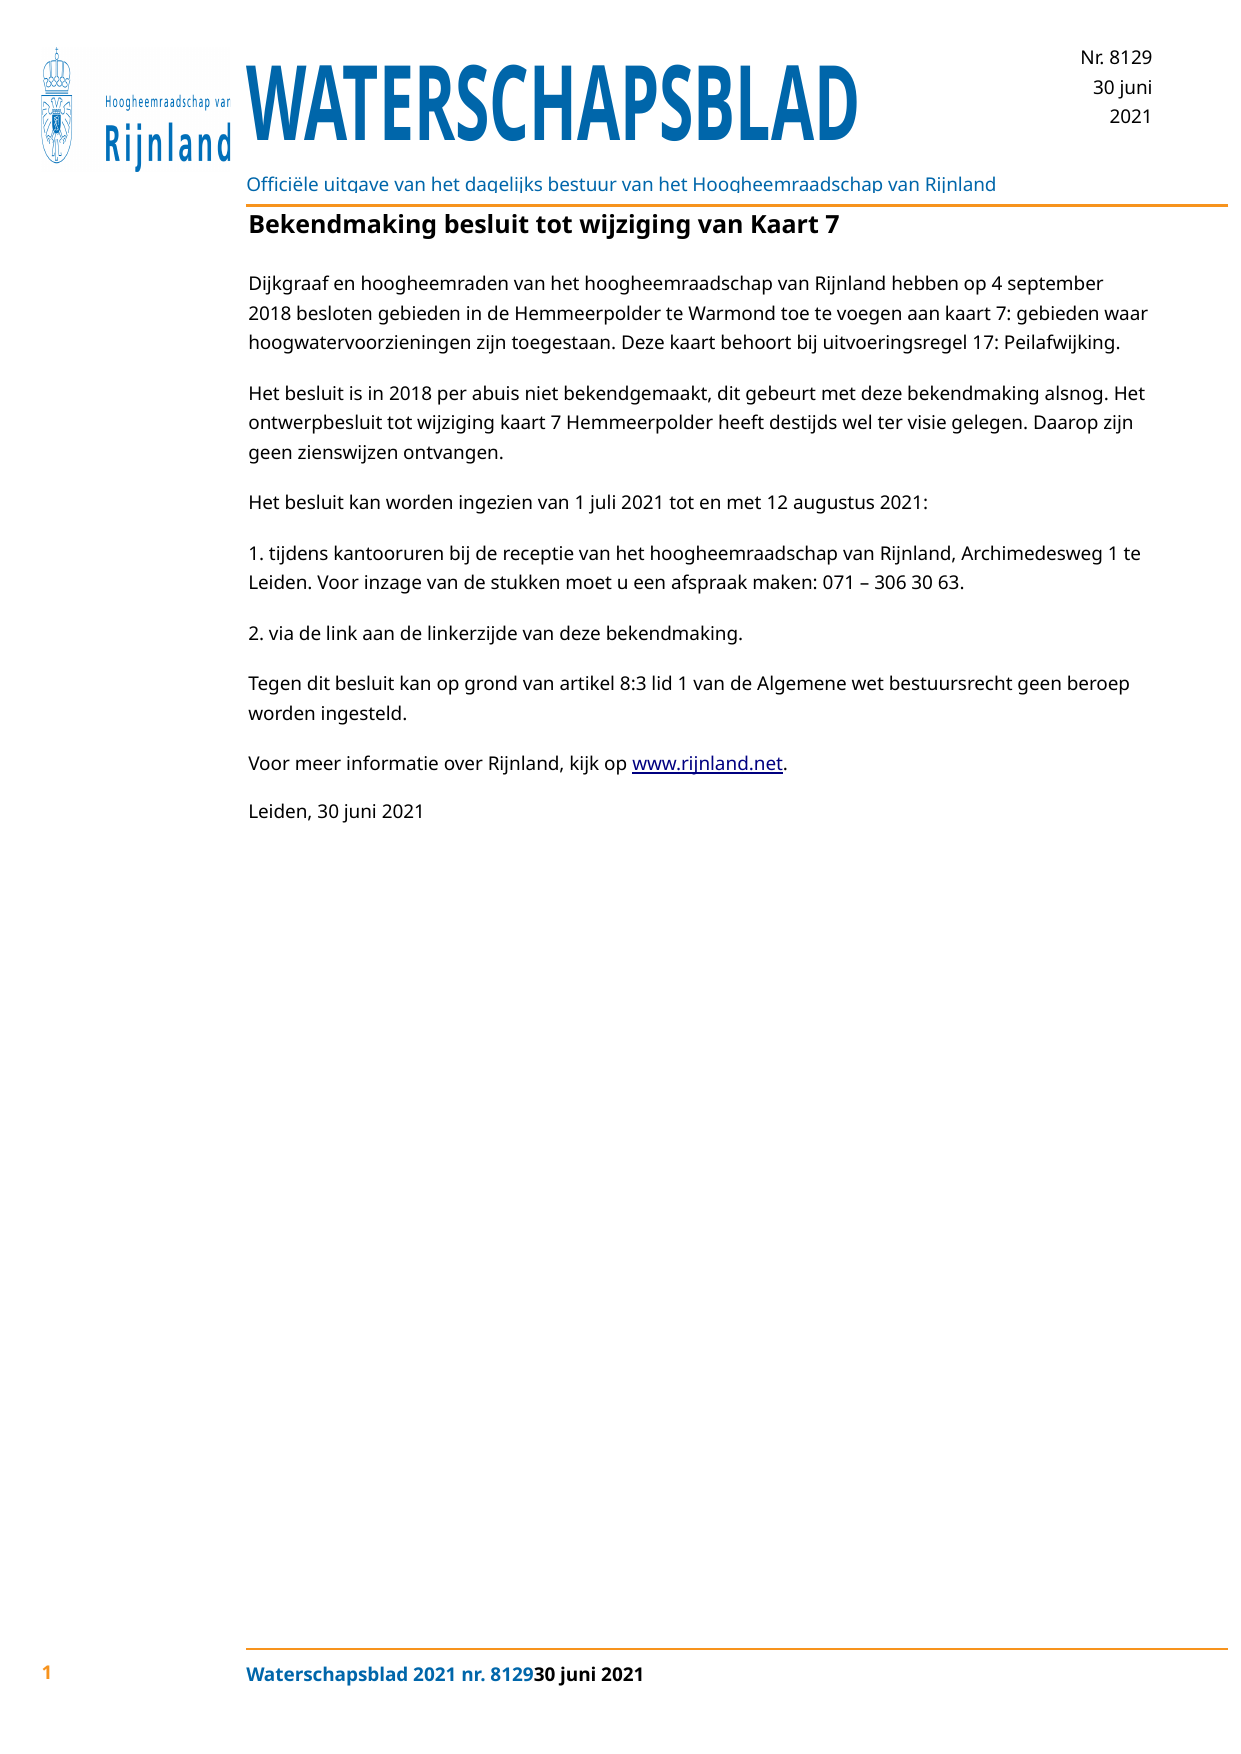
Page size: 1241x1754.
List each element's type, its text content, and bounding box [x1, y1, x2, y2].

text Het besluit kan worden ingezien van 1 juli 2021 tot en met 12 augustus 2021: [248, 489, 1152, 515]
text Het besluit is in 2018 per abuis niet bekendgemaakt, dit gebeurt met deze bekendmaking alsnog. Het ontwerpbesluit tot wijziging kaart 7 Hemmeerpolder heeft destijds wel ter visie gelegen. Daarop zijn geen zienswijzen ontvangen. [248, 380, 1152, 465]
text Tegen dit besluit kan op grond van artikel 8:3 lid 1 van de Algemene wet bestuursrecht geen beroep worden ingesteld. [248, 670, 1152, 726]
text Bekendmaking besluit tot wijziging van Kaart 7 [248, 207, 1152, 241]
text Leiden, 30 juni 2021 [248, 798, 1152, 824]
text Dijkgraaf en hoogheemraden van het hoogheemraadschap van Rijnland hebben op 4 september 2018 besloten gebieden in de Hemmeerpolder te Warmond toe te voegen aan kaart 7: gebieden waar hoogwatervoorzieningen zijn toegestaan. Deze kaart behoort bij uitvoeringsregel 17: Peilafwijking. [248, 270, 1152, 355]
text Voor meer informatie over Rijnland, kijk op www.rijnland.net. [248, 750, 1152, 776]
picture [41, 47, 231, 172]
text 1. tijdens kantooruren bij de receptie van het hoogheemraadschap van Rijnland, Archimedesweg 1 te Leiden. Voor inzage van de stukken moet u een afspraak maken: 071 – 306 30 63. [248, 540, 1152, 595]
text 2. via de link aan de linkerzijde van deze bekendmaking. [248, 620, 1152, 646]
